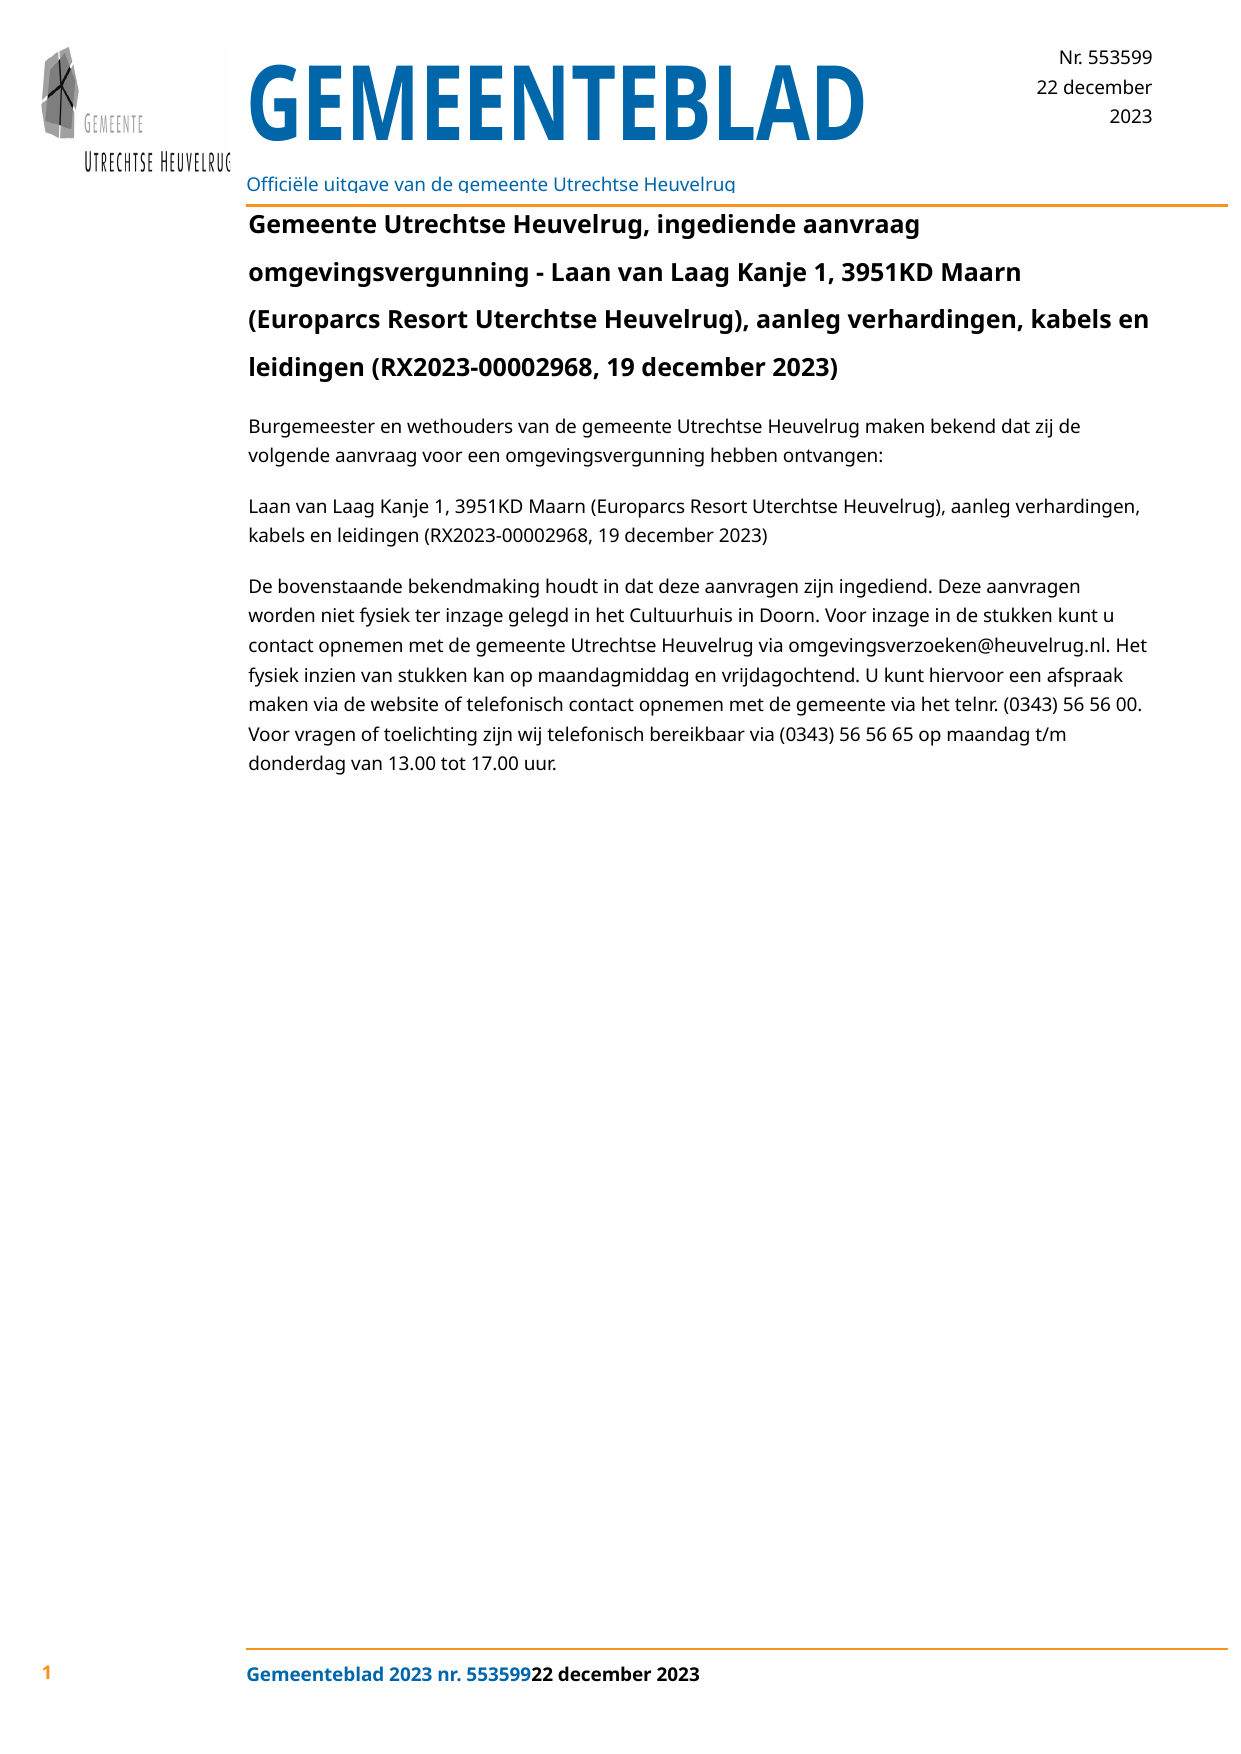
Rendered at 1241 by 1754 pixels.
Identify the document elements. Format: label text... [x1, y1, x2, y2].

picture [41, 47, 231, 172]
text Laan van Laag Kanje 1, 3951KD Maarn (Europarcs Resort Uterchtse Heuvelrug), aanleg verhardingen, kabels en leidingen (RX2023-00002968, 19 december 2023) [248, 493, 1152, 548]
text De bovenstaande bekendmaking houdt in dat deze aanvragen zijn ingediend. Deze aanvragen worden niet fysiek ter inzage gelegd in het Cultuurhuis in Doorn. Voor inzage in de stukken kunt u contact opnemen met de gemeente Utrechtse Heuvelrug via omgevingsverzoeken@heuvelrug.nl. Het fysiek inzien van stukken kan op maandagmiddag en vrijdagochtend. U kunt hiervoor een afspraak maken via de website of telefonisch contact opnemen met de gemeente via het telnr. (0343) 56 56 00. Voor vragen of toelichting zijn wij telefonisch bereikbaar via (0343) 56 56 65 op maandag t/m donderdag van 13.00 tot 17.00 uur. [248, 573, 1152, 776]
text Gemeente Utrechtse Heuvelrug, ingediende aanvraag omgevingsvergunning - Laan van Laag Kanje 1, 3951KD Maarn (Europarcs Resort Uterchtse Heuvelrug), aanleg verhardingen, kabels en leidingen (RX2023-00002968, 19 december 2023) [248, 207, 1152, 384]
text Burgemeester en wethouders van de gemeente Utrechtse Heuvelrug maken bekend dat zij de volgende aanvraag voor een omgevingsvergunning hebben ontvangen: [248, 413, 1152, 468]
